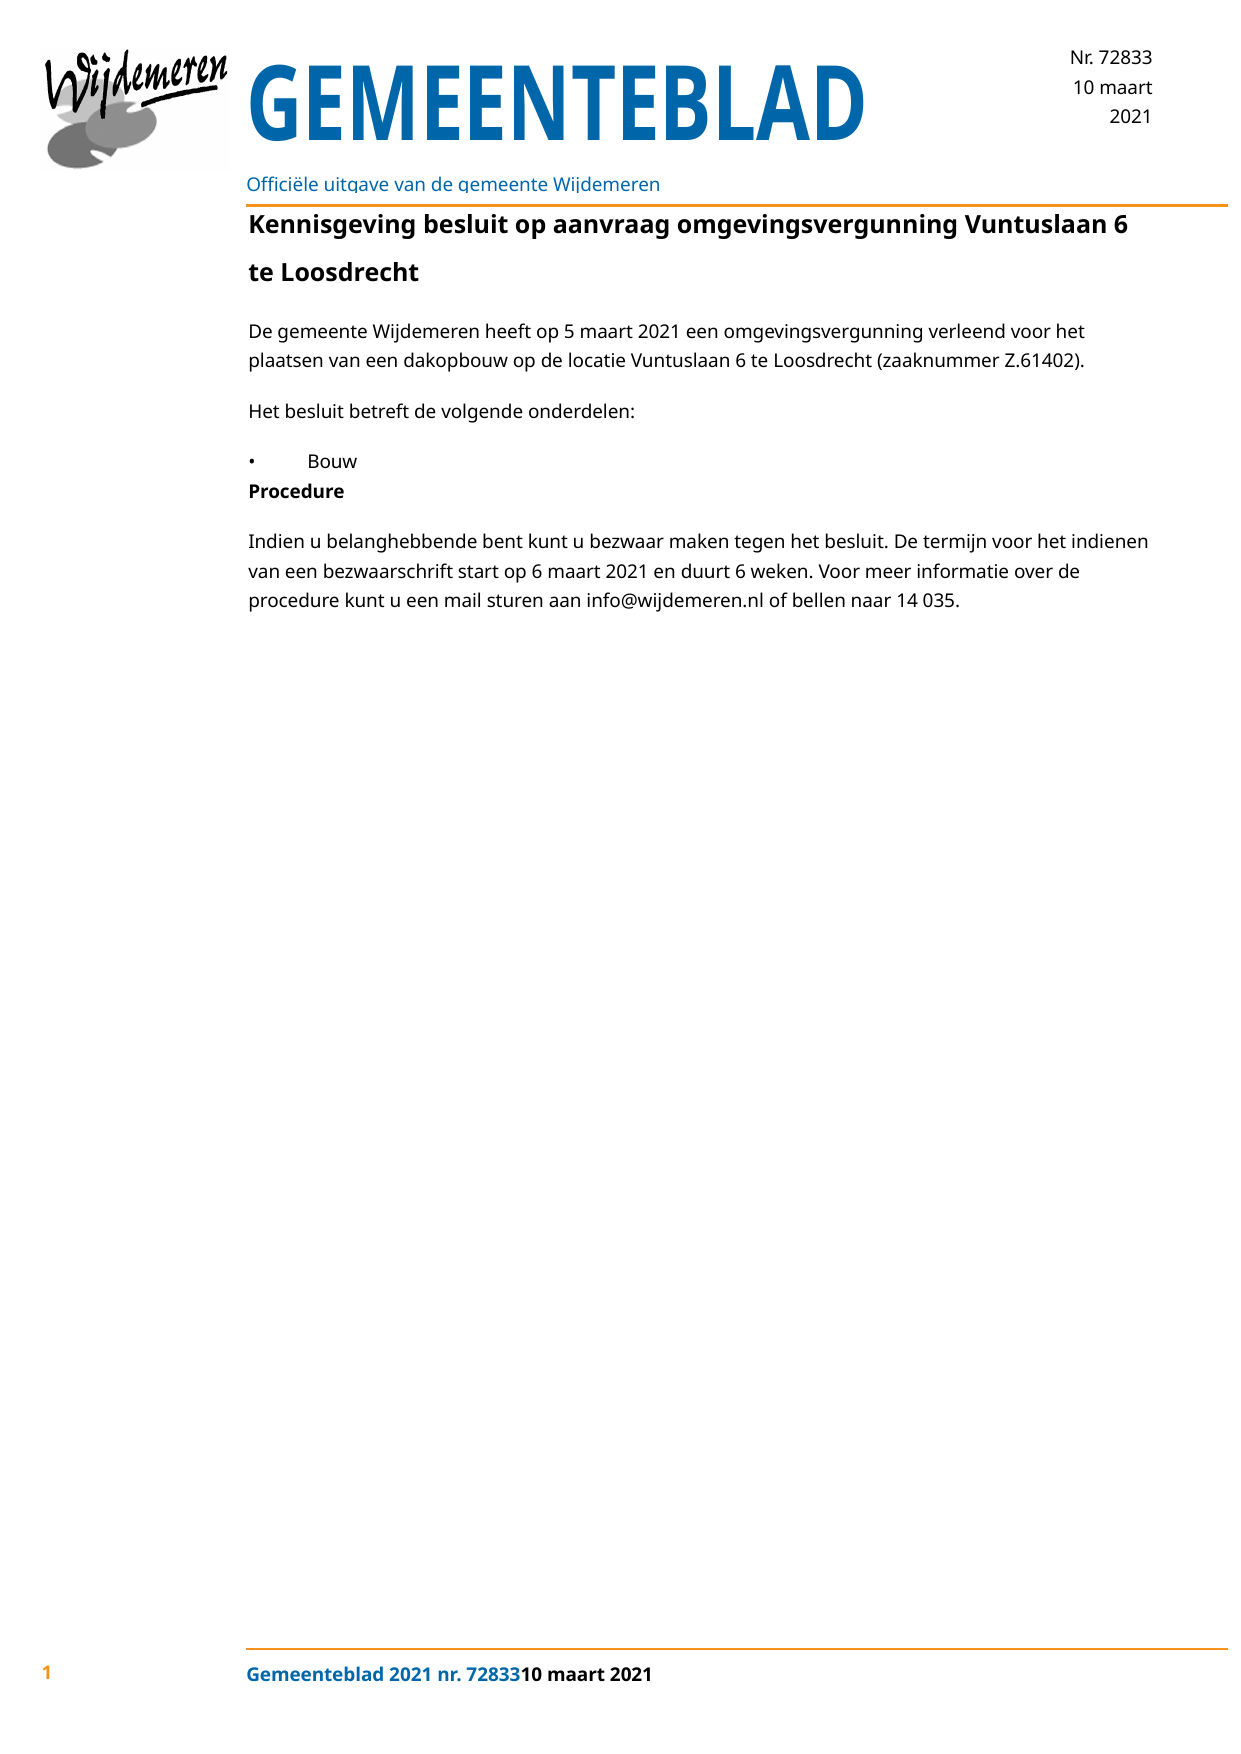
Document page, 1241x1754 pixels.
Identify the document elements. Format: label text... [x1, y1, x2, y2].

text Het besluit betreft de volgende onderdelen: [248, 398, 1152, 424]
list Bouw [248, 448, 1152, 474]
text Indien u belanghebbende bent kunt u bezwaar maken tegen het besluit. De termijn voor het indienen van een bezwaarschrift start op 6 maart 2021 en duurt 6 weken. Voor meer informatie over de procedure kunt u een mail sturen aan info@wijdemeren.nl of bellen naar 14 035. [248, 528, 1152, 613]
text Procedure [248, 478, 1152, 504]
picture [41, 47, 231, 172]
text Kennisgeving besluit op aanvraag omgevingsvergunning Vuntuslaan 6 te Loosdrecht [248, 207, 1152, 288]
text De gemeente Wijdemeren heeft op 5 maart 2021 een omgevingsvergunning verleend voor het plaatsen van een dakopbouw op de locatie Vuntuslaan 6 te Loosdrecht (zaaknummer Z.61402). [248, 318, 1152, 373]
